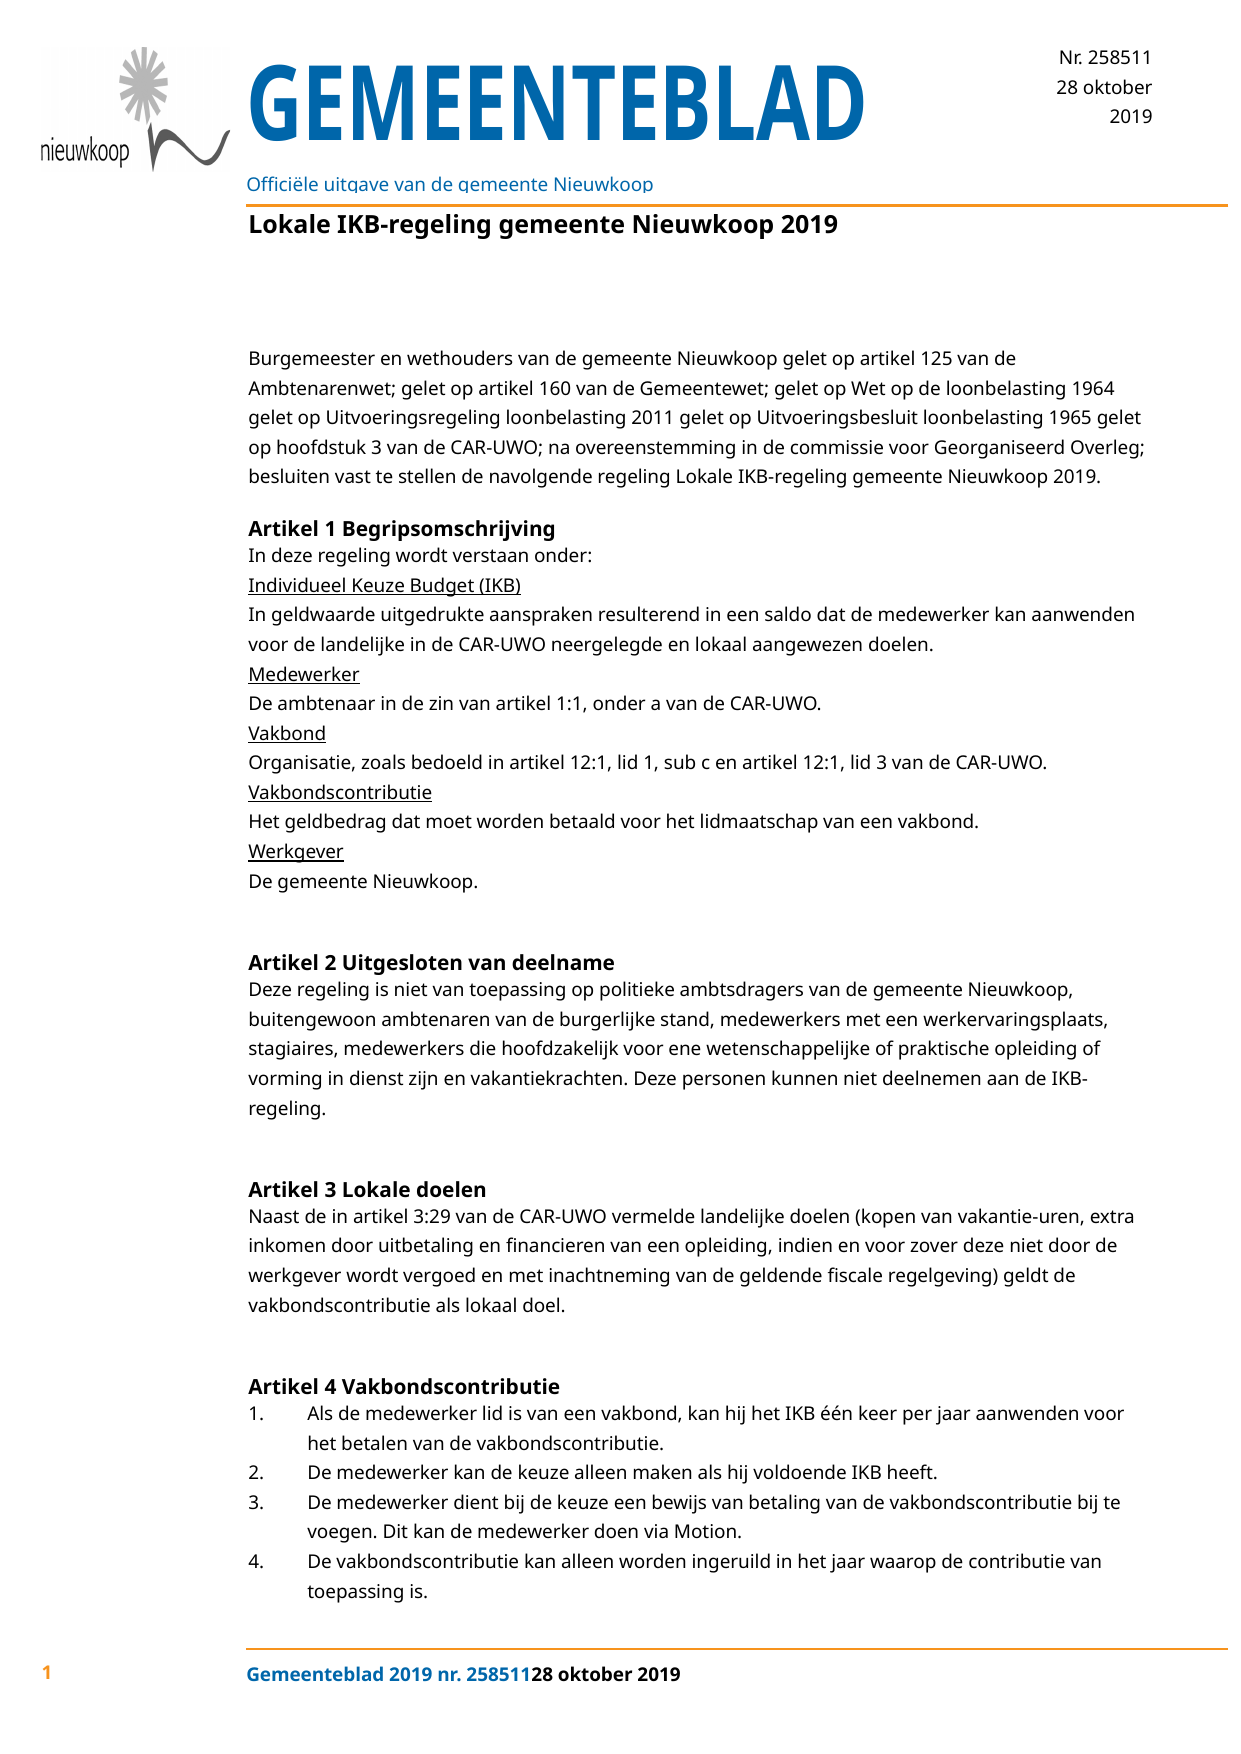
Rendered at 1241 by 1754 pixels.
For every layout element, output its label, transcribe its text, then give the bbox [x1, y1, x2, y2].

text Medewerker [248, 661, 1152, 687]
text Burgemeester en wethouders van de gemeente Nieuwkoop gelet op artikel 125 van de Ambtenarenwet; gelet op artikel 160 van de Gemeentewet; gelet op Wet op de loonbelasting 1964 gelet op Uitvoeringsregeling loonbelasting 2011 gelet op Uitvoeringsbesluit loonbelasting 1965 gelet op hoofdstuk 3 van de CAR-UWO; na overeenstemming in de commissie voor Georganiseerd Overleg; besluiten vast te stellen de navolgende regeling Lokale IKB-regeling gemeente Nieuwkoop 2019. [248, 345, 1152, 489]
text De gemeente Nieuwkoop. [248, 868, 1152, 894]
list Als de medewerker lid is van een vakbond, kan hij het IKB één keer per jaar aanwenden voor het betalen van de vakbondscontributie. [248, 1400, 1152, 1456]
text Lokale IKB-regeling gemeente Nieuwkoop 2019 [248, 207, 1152, 241]
list De medewerker dient bij de keuze een bewijs van betaling van de vakbondscontributie bij te voegen. Dit kan de medewerker doen via Motion. [248, 1489, 1152, 1544]
picture [41, 47, 231, 172]
text Werkgever [248, 838, 1152, 864]
text Individueel Keuze Budget (IKB) [248, 572, 1152, 598]
list De medewerker kan de keuze alleen maken als hij voldoende IKB heeft. [248, 1459, 1152, 1485]
text In deze regeling wordt verstaan onder: [248, 542, 1152, 568]
text Artikel 3 Lokale doelen [248, 1175, 1152, 1203]
text Deze regeling is niet van toepassing op politieke ambtsdragers van de gemeente Nieuwkoop, buitengewoon ambtenaren van de burgerlijke stand, medewerkers met een werkervaringsplaats, stagiaires, medewerkers die hoofdzakelijk voor ene wetenschappelijke of praktische opleiding of vorming in dienst zijn en vakantiekrachten. Deze personen kunnen niet deelnemen aan de IKB-regeling. [248, 976, 1152, 1120]
text Het geldbedrag dat moet worden betaald voor het lidmaatschap van een vakbond. [248, 809, 1152, 834]
text De ambtenaar in de zin van artikel 1:1, onder a van de CAR-UWO. [248, 690, 1152, 716]
text Organisatie, zoals bedoeld in artikel 12:1, lid 1, sub c en artikel 12:1, lid 3 van de CAR-UWO. [248, 749, 1152, 775]
text Artikel 1 Begripsomschrijving [248, 514, 1152, 542]
text Artikel 4 Vakbondscontributie [248, 1372, 1152, 1400]
list De vakbondscontributie kan alleen worden ingeruild in het jaar waarop de contributie van toepassing is. [248, 1548, 1152, 1603]
text In geldwaarde uitgedrukte aanspraken resulterend in een saldo dat de medewerker kan aanwenden voor de landelijke in de CAR-UWO neergelegde en lokaal aangewezen doelen. [248, 602, 1152, 657]
text Vakbondscontributie [248, 779, 1152, 805]
text Artikel 2 Uitgesloten van deelname [248, 948, 1152, 976]
text Vakbond [248, 720, 1152, 746]
text Naast de in artikel 3:29 van de CAR-UWO vermelde landelijke doelen (kopen van vakantie-uren, extra inkomen door uitbetaling en financieren van een opleiding, indien en voor zover deze niet door de werkgever wordt vergoed en met inachtneming van de geldende fiscale regelgeving) geldt de vakbondscontributie als lokaal doel. [248, 1203, 1152, 1318]
